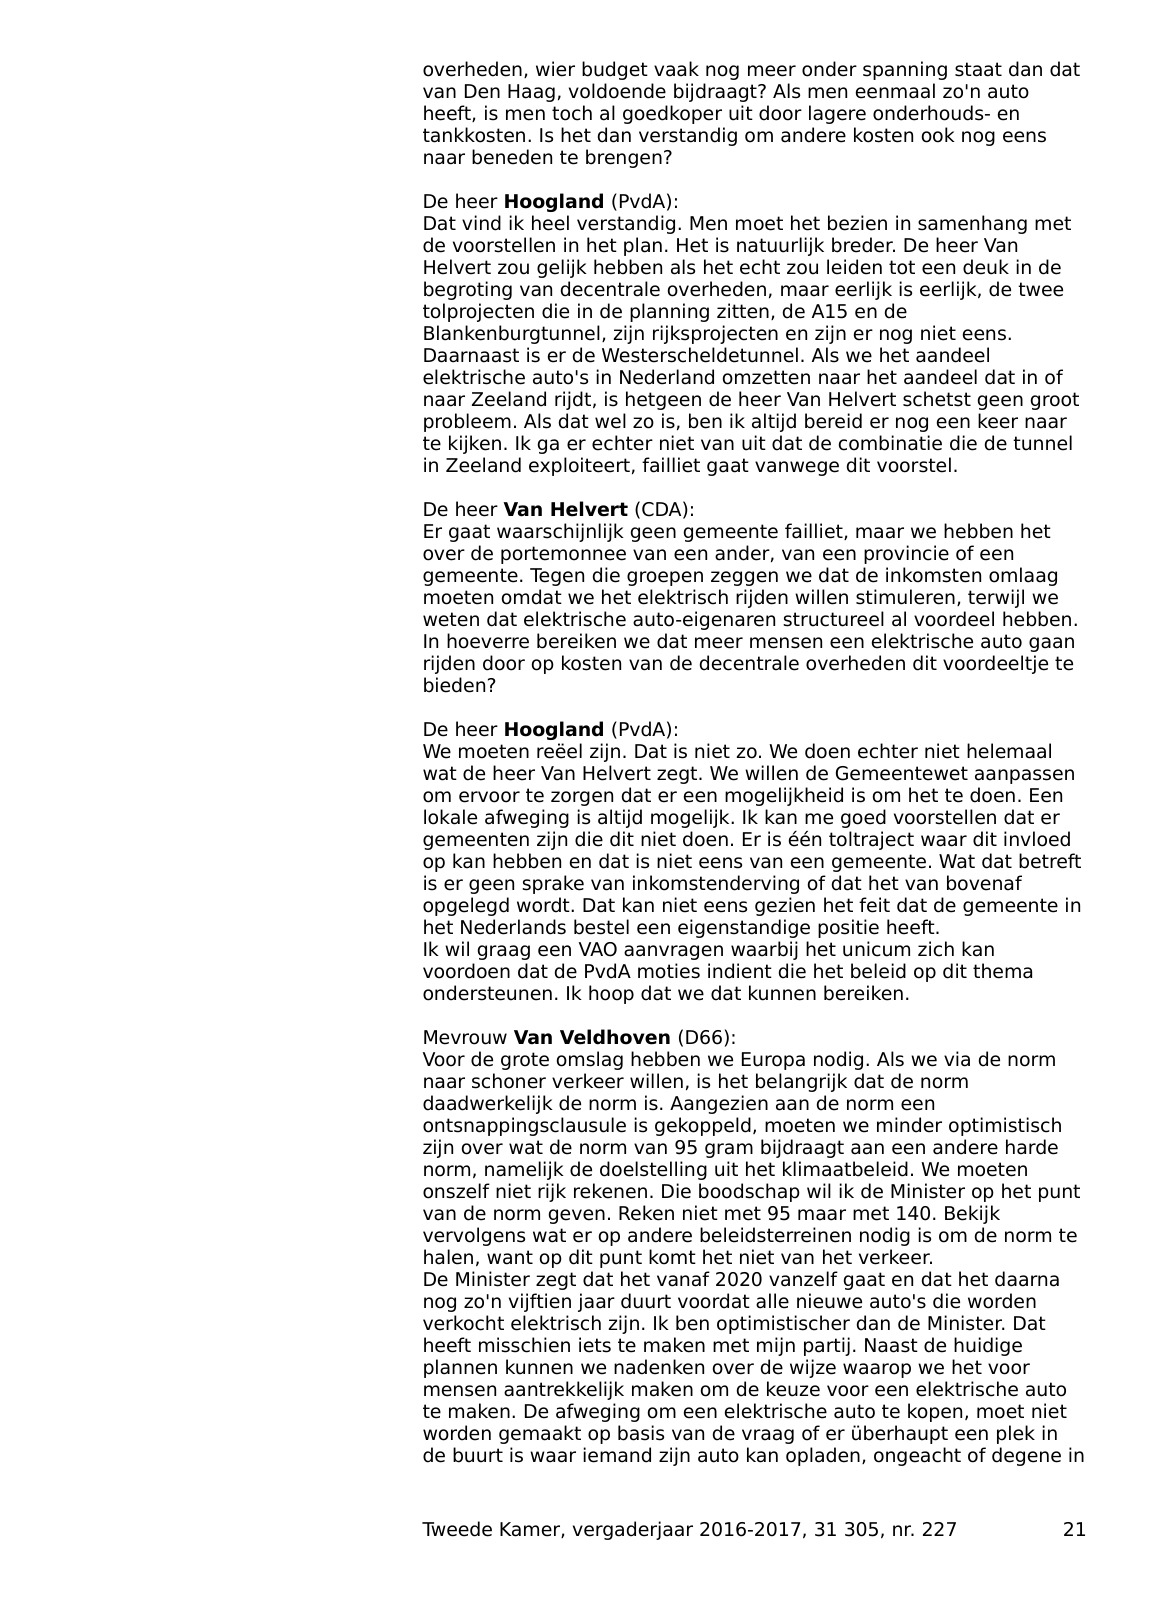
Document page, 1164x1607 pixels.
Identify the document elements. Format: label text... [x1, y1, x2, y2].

text Er gaat waarschijnlijk geen gemeente failliet, maar we hebben het over de portemonnee van een ander, van een provincie of een gemeente. Tegen die groepen zeggen we dat de inkomsten omlaag moeten omdat we het elektrisch rijden willen stimuleren, terwijl we weten dat elektrische auto-eigenaren structureel al voordeel hebben. In hoeverre bereiken we dat meer mensen een elektrische auto gaan rijden door op kosten van de decentrale overheden dit voordeeltje te bieden? [422, 521, 1087, 697]
text overheden, wier budget vaak nog meer onder spanning staat dan dat van Den Haag, voldoende bijdraagt? Als men eenmaal zo'n auto heeft, is men toch al goedkoper uit door lagere onderhouds- en tankkosten. Is het dan verstandig om andere kosten ook nog eens naar beneden te brengen? [422, 59, 1087, 169]
text We moeten reëel zijn. Dat is niet zo. We doen echter niet helemaal wat de heer Van Helvert zegt. We willen de Gemeentewet aanpassen om ervoor te zorgen dat er een mogelijkheid is om het te doen. Een lokale afweging is altijd mogelijk. Ik kan me goed voorstellen dat er gemeenten zijn die dit niet doen. Er is één toltraject waar dit invloed op kan hebben en dat is niet eens van een gemeente. Wat dat betreft is er geen sprake van inkomstenderving of dat het van bovenaf opgelegd wordt. Dat kan niet eens gezien het feit dat de gemeente in het Nederlands bestel een eigenstandige positie heeft. [422, 741, 1087, 939]
text De heer Hoogland (PvdA): [422, 719, 1087, 741]
text Ik wil graag een VAO aanvragen waarbij het unicum zich kan voordoen dat de PvdA moties indient die het beleid op dit thema ondersteunen. Ik hoop dat we dat kunnen bereiken. [422, 939, 1087, 1005]
text De heer Hoogland (PvdA): [422, 191, 1087, 213]
text Dat vind ik heel verstandig. Men moet het bezien in samenhang met de voorstellen in het plan. Het is natuurlijk breder. De heer Van Helvert zou gelijk hebben als het echt zou leiden tot een deuk in de begroting van decentrale overheden, maar eerlijk is eerlijk, de twee tolprojecten die in de planning zitten, de A15 en de Blankenburgtunnel, zijn rijksprojecten en zijn er nog niet eens. Daarnaast is er de Westerscheldetunnel. Als we het aandeel elektrische auto's in Nederland omzetten naar het aandeel dat in of naar Zeeland rijdt, is hetgeen de heer Van Helvert schetst geen groot probleem. Als dat wel zo is, ben ik altijd bereid er nog een keer naar te kijken. Ik ga er echter niet van uit dat de combinatie die de tunnel in Zeeland exploiteert, failliet gaat vanwege dit voorstel. [422, 213, 1087, 477]
text De heer Van Helvert (CDA): [422, 499, 1087, 521]
text De Minister zegt dat het vanaf 2020 vanzelf gaat en dat het daarna nog zo'n vijftien jaar duurt voordat alle nieuwe auto's die worden verkocht elektrisch zijn. Ik ben optimistischer dan de Minister. Dat heeft misschien iets te maken met mijn partij. Naast de huidige plannen kunnen we nadenken over de wijze waarop we het voor mensen aantrekkelijk maken om de keuze voor een elektrische auto te maken. De afweging om een elektrische auto te kopen, moet niet worden gemaakt op basis van de vraag of er überhaupt een plek in de buurt is waar iemand zijn auto kan opladen, ongeacht of degene in [422, 1269, 1087, 1467]
text Voor de grote omslag hebben we Europa nodig. Als we via de norm naar schoner verkeer willen, is het belangrijk dat de norm daadwerkelijk de norm is. Aangezien aan de norm een ontsnappingsclausule is gekoppeld, moeten we minder optimistisch zijn over wat de norm van 95 gram bijdraagt aan een andere harde norm, namelijk de doelstelling uit het klimaatbeleid. We moeten onszelf niet rijk rekenen. Die boodschap wil ik de Minister op het punt van de norm geven. Reken niet met 95 maar met 140. Bekijk vervolgens wat er op andere beleidsterreinen nodig is om de norm te halen, want op dit punt komt het niet van het verkeer. [422, 1049, 1087, 1269]
text Mevrouw Van Veldhoven (D66): [422, 1027, 1087, 1049]
